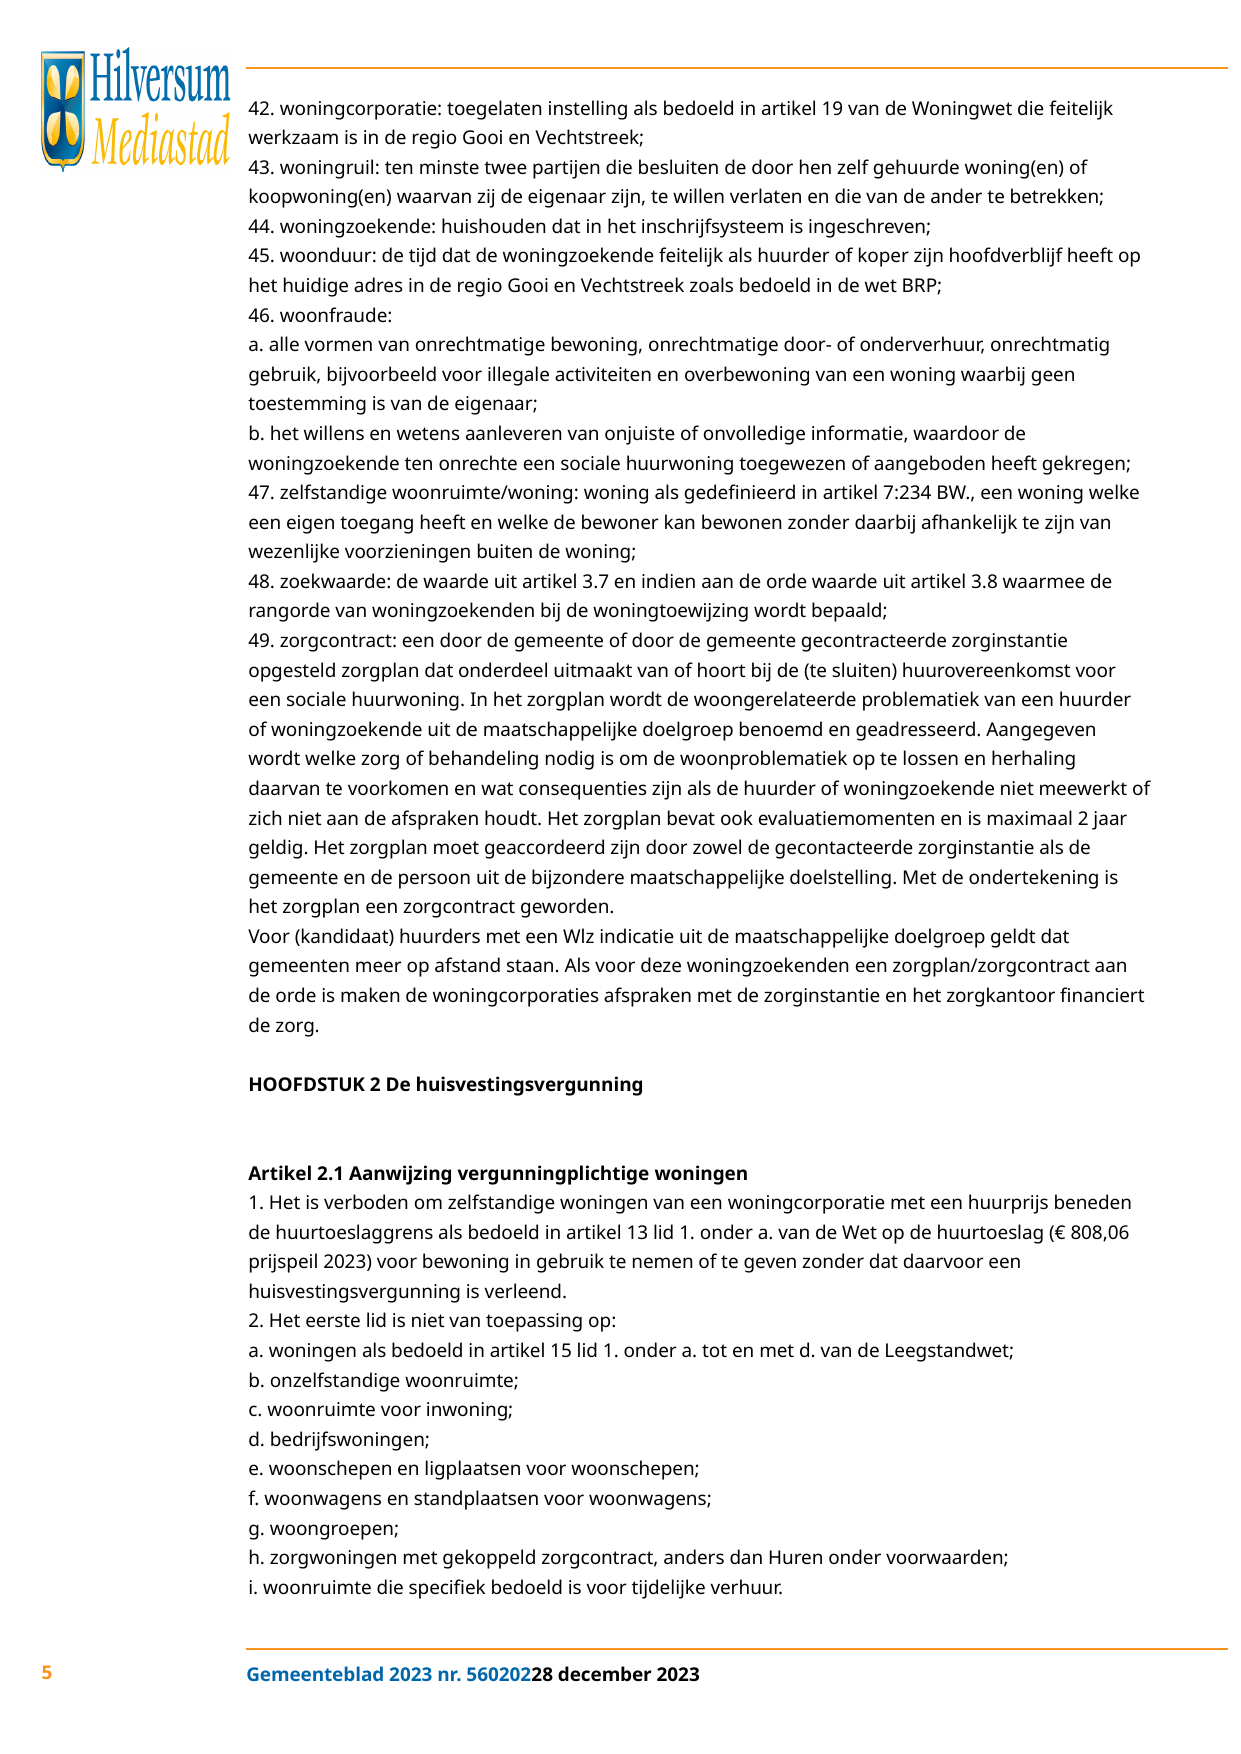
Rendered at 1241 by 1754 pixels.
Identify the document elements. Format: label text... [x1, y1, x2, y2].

text 1. Het is verboden om zelfstandige woningen van een woningcorporatie met een huurprijs beneden de huurtoeslaggrens als bedoeld in artikel 13 lid 1. onder a. van de Wet op de huurtoeslag (€ 808,06 prijspeil 2023) voor bewoning in gebruik te nemen of te geven zonder dat daarvoor een huisvestingsvergunning is verleend. [248, 1189, 1152, 1304]
picture [41, 47, 231, 172]
text Artikel 2.1 Aanwijzing vergunningplichtige woningen [248, 1160, 1152, 1186]
text a. alle vormen van onrechtmatige bewoning, onrechtmatige door- of onderverhuur, onrechtmatig gebruik, bijvoorbeeld voor illegale activiteiten en overbewoning van een woning waarbij geen toestemming is van de eigenaar; [248, 331, 1152, 416]
text 43. woningruil: ten minste twee partijen die besluiten de door hen zelf gehuurde woning(en) of koopwoning(en) waarvan zij de eigenaar zijn, te willen verlaten en die van de ander te betrekken; [248, 154, 1152, 209]
text b. het willens en wetens aanleveren van onjuiste of onvolledige informatie, waardoor de woningzoekende ten onrechte een sociale huurwoning toegewezen of aangeboden heeft gekregen; [248, 420, 1152, 476]
text 42. woningcorporatie: toegelaten instelling als bedoeld in artikel 19 van de Woningwet die feitelijk werkzaam is in de regio Gooi en Vechtstreek; [248, 95, 1152, 150]
text g. woongroepen; [248, 1515, 1152, 1541]
text Voor (kandidaat) huurders met een Wlz indicatie uit de maatschappelijke doelgroep geldt dat gemeenten meer op afstand staan. Als voor deze woningzoekenden een zorgplan/zorgcontract aan de orde is maken de woningcorporaties afspraken met de zorginstantie en het zorgkantoor financiert de zorg. [248, 923, 1152, 1038]
text e. woonschepen en ligplaatsen voor woonschepen; [248, 1456, 1152, 1481]
text c. woonruimte voor inwoning; [248, 1396, 1152, 1422]
text 48. zoekwaarde: de waarde uit artikel 3.7 en indien aan de orde waarde uit artikel 3.8 waarmee de rangorde van woningzoekenden bij de woningtoewijzing wordt bepaald; [248, 568, 1152, 623]
text 49. zorgcontract: een door de gemeente of door de gemeente gecontracteerde zorginstantie opgesteld zorgplan dat onderdeel uitmaakt van of hoort bij de (te sluiten) huurovereenkomst voor een sociale huurwoning. In het zorgplan wordt de woongerelateerde problematiek van een huurder of woningzoekende uit de maatschappelijke doelgroep benoemd en geadresseerd. Aangegeven wordt welke zorg of behandeling nodig is om de woonproblematiek op te lossen en herhaling daarvan te voorkomen en wat consequenties zijn als de huurder of woningzoekende niet meewerkt of zich niet aan de afspraken houdt. Het zorgplan bevat ook evaluatiemomenten en is maximaal 2 jaar geldig. Het zorgplan moet geaccordeerd zijn door zowel de gecontacteerde zorginstantie als de gemeente en de persoon uit de bijzondere maatschappelijke doelstelling. Met de ondertekening is het zorgplan een zorgcontract geworden. [248, 627, 1152, 919]
text 47. zelfstandige woonruimte/woning: woning als gedefinieerd in artikel 7:234 BW., een woning welke een eigen toegang heeft en welke de bewoner kan bewonen zonder daarbij afhankelijk te zijn van wezenlijke voorzieningen buiten de woning; [248, 479, 1152, 564]
text i. woonruimte die specifiek bedoeld is voor tijdelijke verhuur. [248, 1574, 1152, 1600]
text 45. woonduur: de tijd dat de woningzoekende feitelijk als huurder of koper zijn hoofdverblijf heeft op het huidige adres in de regio Gooi en Vechtstreek zoals bedoeld in de wet BRP; [248, 243, 1152, 298]
text HOOFDSTUK 2 De huisvestingsvergunning [248, 1071, 1152, 1097]
text 44. woningzoekende: huishouden dat in het inschrijfsysteem is ingeschreven; [248, 213, 1152, 239]
text a. woningen als bedoeld in artikel 15 lid 1. onder a. tot en met d. van de Leegstandwet; [248, 1337, 1152, 1363]
text b. onzelfstandige woonruimte; [248, 1367, 1152, 1393]
text 46. woonfraude: [248, 302, 1152, 328]
text d. bedrijfswoningen; [248, 1426, 1152, 1452]
text f. woonwagens en standplaatsen voor woonwagens; [248, 1485, 1152, 1511]
text h. zorgwoningen met gekoppeld zorgcontract, anders dan Huren onder voorwaarden; [248, 1544, 1152, 1570]
text 2. Het eerste lid is niet van toepassing op: [248, 1308, 1152, 1333]
